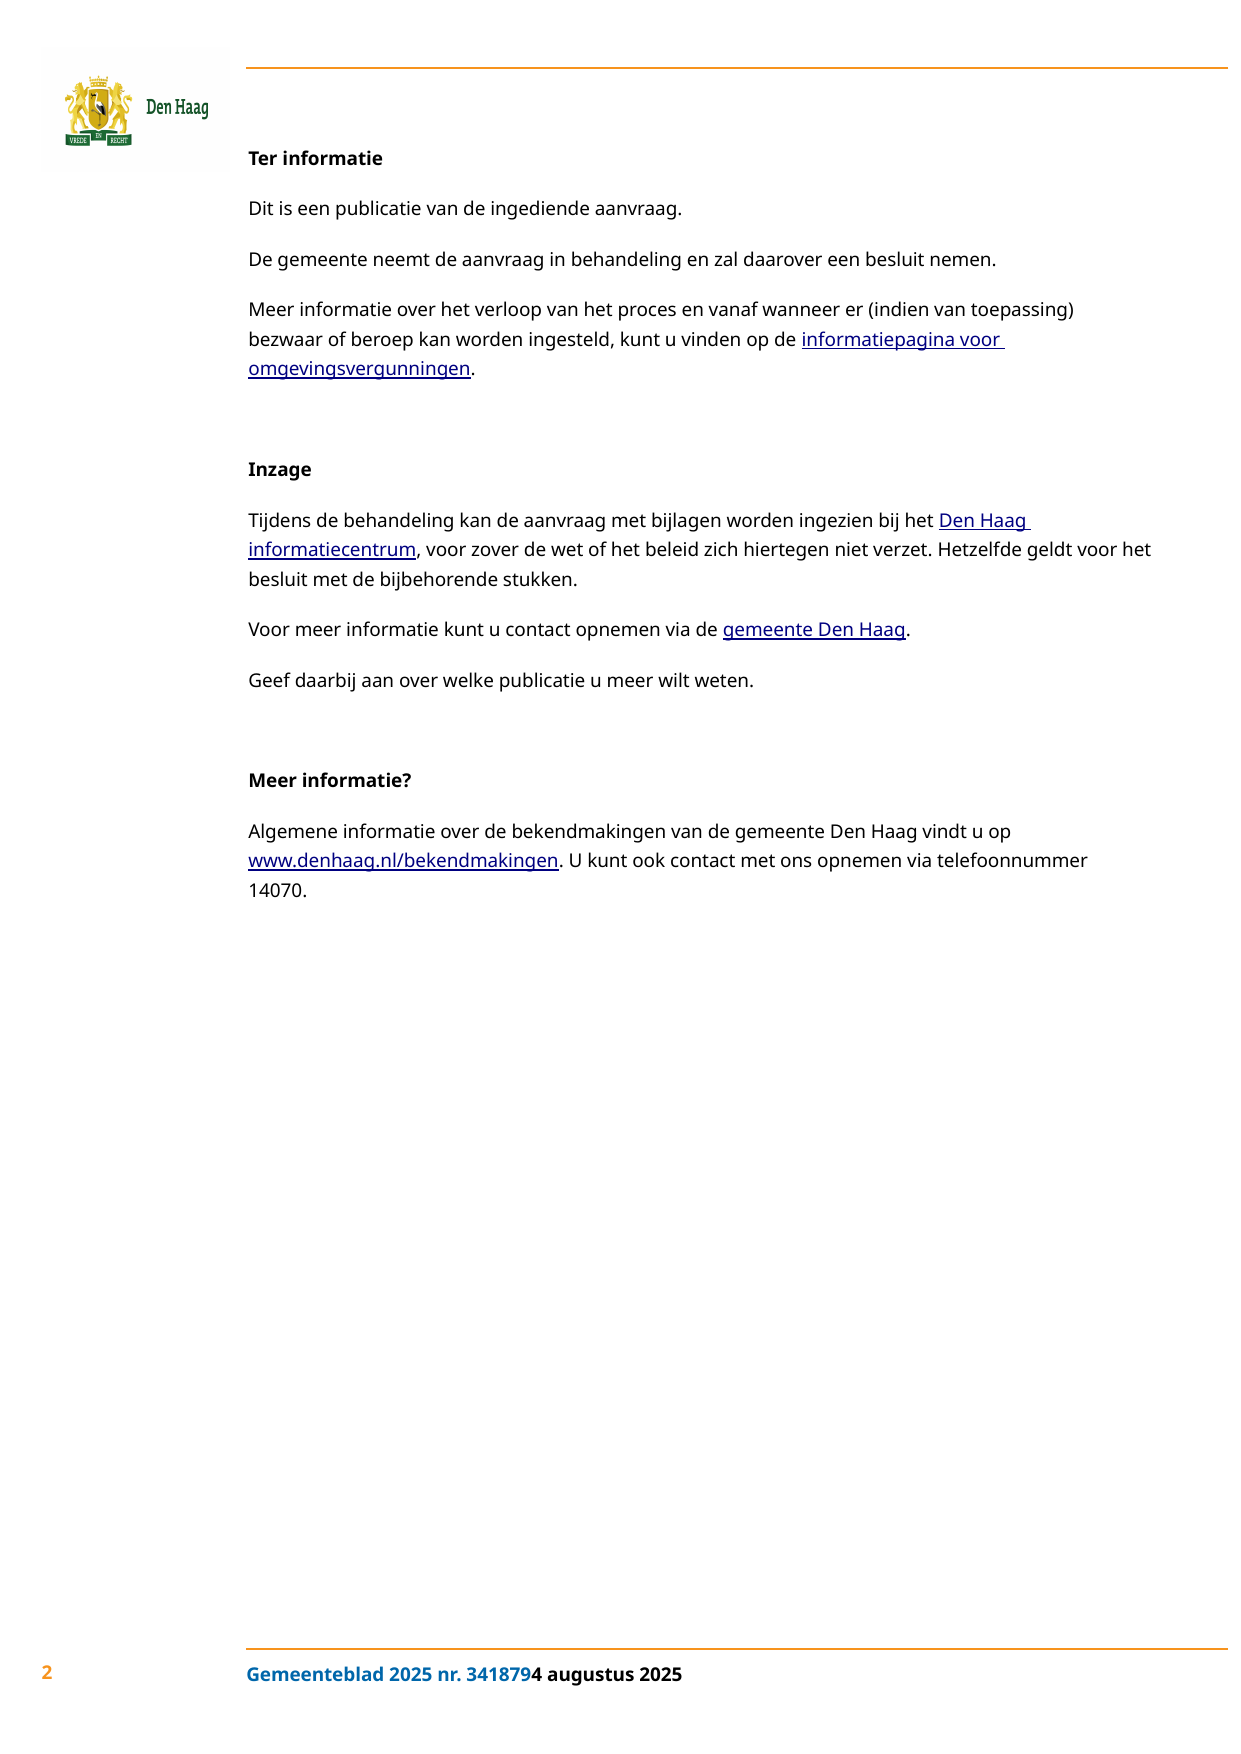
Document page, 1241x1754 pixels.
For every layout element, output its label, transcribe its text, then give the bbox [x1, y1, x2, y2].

text Algemene informatie over de bekendmakingen van de gemeente Den Haag vindt u op www.denhaag.nl/bekendmakingen. U kunt ook contact met ons opnemen via telefoonnummer 14070. [248, 818, 1152, 903]
text Tijdens de behandeling kan de aanvraag met bijlagen worden ingezien bij het Den Haag informatiecentrum, voor zover de wet of het beleid zich hiertegen niet verzet. Hetzelfde geldt voor het besluit met de bijbehorende stukken. [248, 507, 1152, 592]
text Voor meer informatie kunt u contact opnemen via de gemeente Den Haag. [248, 616, 1152, 642]
text Meer informatie over het verloop van het proces en vanaf wanneer er (indien van toepassing) bezwaar of beroep kan worden ingesteld, kunt u vinden op de informatiepagina voor omgevingsvergunningen. [248, 296, 1152, 381]
text De gemeente neemt de aanvraag in behandeling en zal daarover een besluit nemen. [248, 246, 1152, 272]
text Dit is een publicatie van de ingediende aanvraag. [248, 196, 1152, 221]
text Geef daarbij aan over welke publicatie u meer wilt weten. [248, 667, 1152, 693]
text Ter informatie [248, 145, 1152, 171]
picture [41, 47, 231, 172]
text Meer informatie? [248, 768, 1152, 793]
text Inzage [248, 456, 1152, 482]
